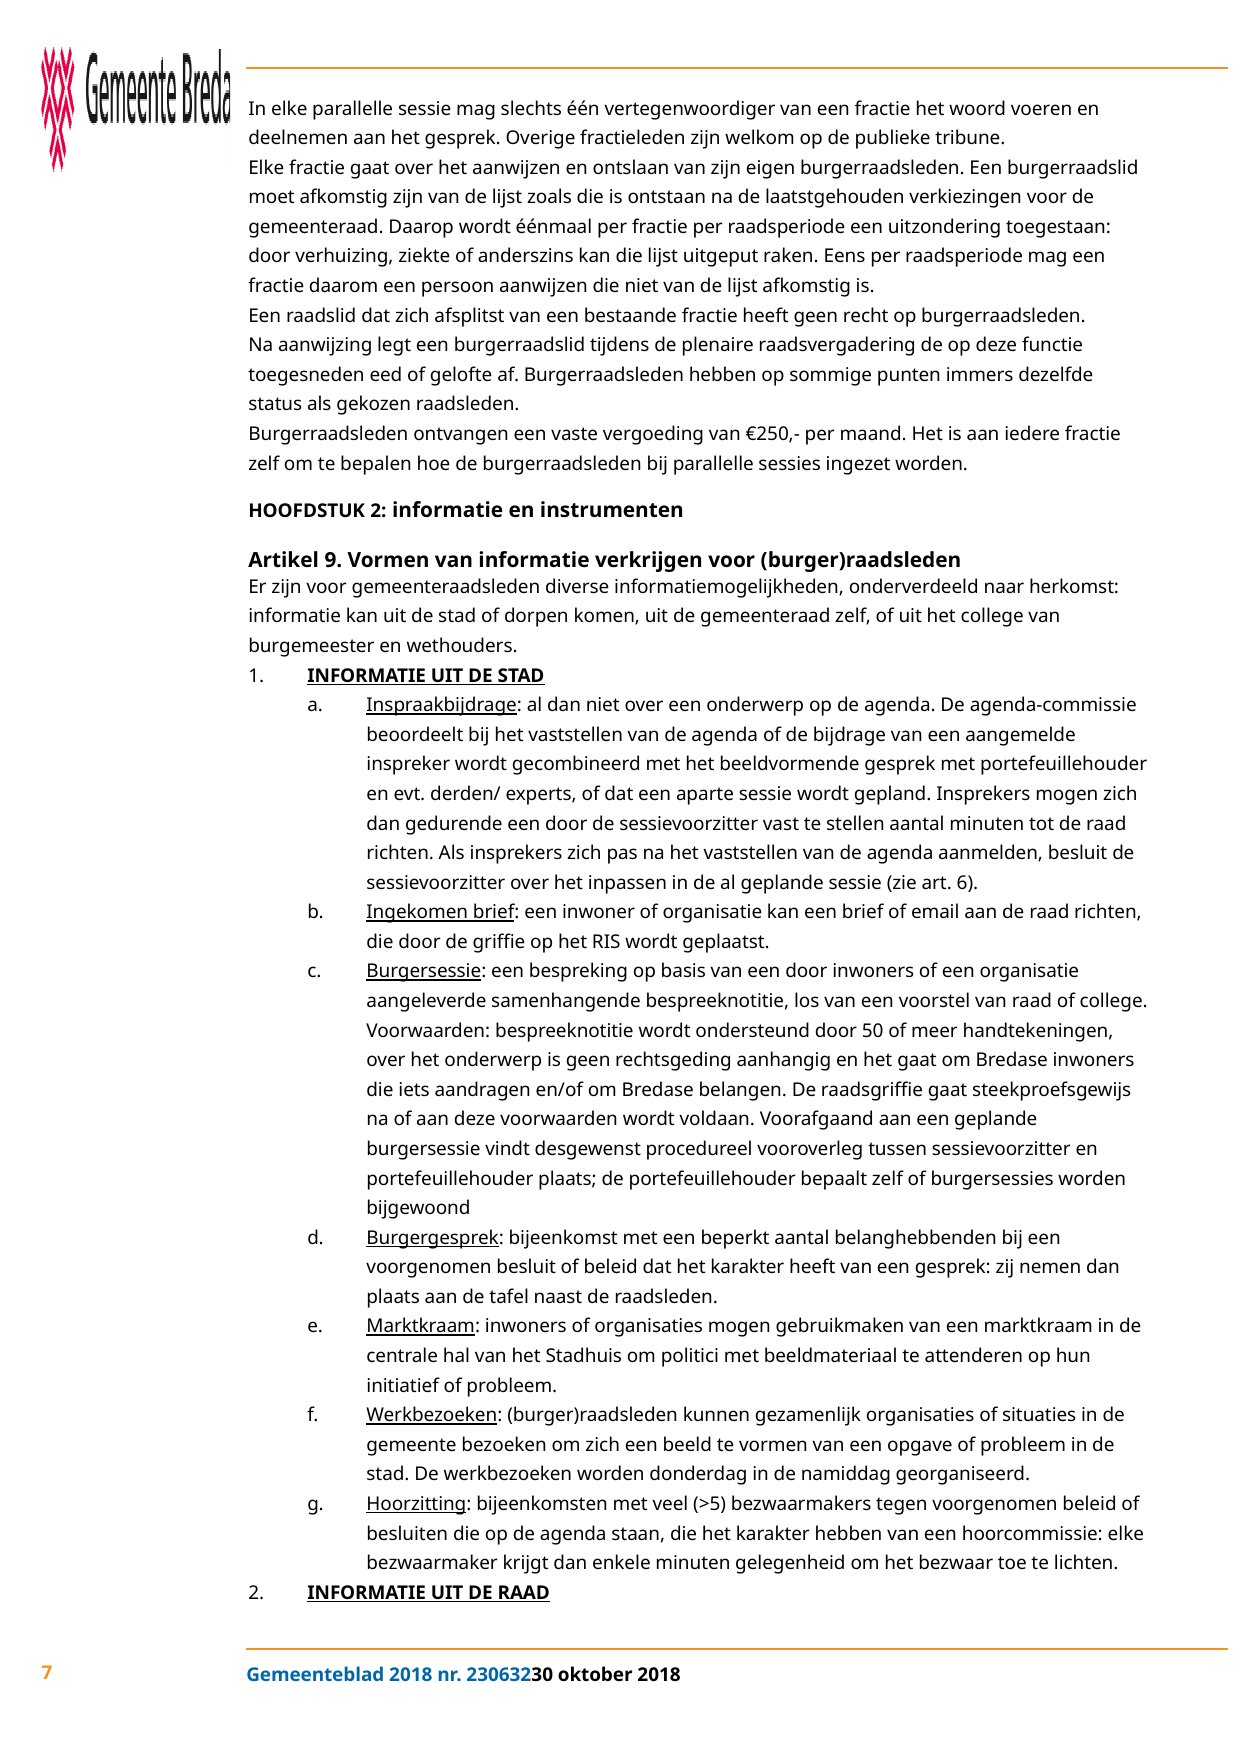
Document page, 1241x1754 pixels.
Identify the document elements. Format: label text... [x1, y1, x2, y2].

text Er zijn voor gemeenteraadsleden diverse informatiemogelijkheden, onderverdeeld naar herkomst: informatie kan uit de stad of dorpen komen, uit de gemeenteraad zelf, of uit het college van burgemeester en wethouders. [248, 573, 1152, 658]
text Een raadslid dat zich afsplitst van een bestaande fractie heeft geen recht op burgerraadsleden. [248, 302, 1152, 328]
list Hoorzitting: bijeenkomsten met veel (>5) bezwaarmakers tegen voorgenomen beleid of besluiten die op de agenda staan, die het karakter hebben van een hoorcommissie: elke bezwaarmaker krijgt dan enkele minuten gelegenheid om het bezwaar toe te lichten. [307, 1490, 1152, 1575]
picture [41, 47, 231, 172]
list Burgersessie: een bespreking op basis van een door inwoners of een organisatie aangeleverde samenhangende bespreeknotitie, los van een voorstel van raad of college. Voorwaarden: bespreeknotitie wordt ondersteund door 50 of meer handtekeningen, over het onderwerp is geen rechtsgeding aanhangig en het gaat om Bredase inwoners die iets aandragen en/of om Bredase belangen. De raadsgriffie gaat steekproefsgewijs na of aan deze voorwaarden wordt voldaan. Voorafgaand aan een geplande burgersessie vindt desgewenst procedureel vooroverleg tussen sessievoorzitter en portefeuillehouder plaats; de portefeuillehouder bepaalt zelf of burgersessies worden bijgewoond [307, 958, 1152, 1220]
list Ingekomen brief: een inwoner of organisatie kan een brief of email aan de raad richten, die door de griffie op het RIS wordt geplaatst. [307, 898, 1152, 954]
list INFORMATIE UIT DE STAD [248, 662, 1152, 688]
text Artikel 9. Vormen van informatie verkrijgen voor (burger)raadsleden [248, 545, 1152, 573]
text In elke parallelle sessie mag slechts één vertegenwoordiger van een fractie het woord voeren en deelnemen aan het gesprek. Overige fractieleden zijn welkom op de publieke tribune. [248, 95, 1152, 150]
list Werkbezoeken: (burger)raadsleden kunnen gezamenlijk organisaties of situaties in de gemeente bezoeken om zich een beeld te vormen van een opgave of probleem in de stad. De werkbezoeken worden donderdag in de namiddag georganiseerd. [307, 1401, 1152, 1486]
list Burgergesprek: bijeenkomst met een beperkt aantal belanghebbenden bij een voorgenomen besluit of beleid dat het karakter heeft van een gesprek: zij nemen dan plaats aan de tafel naast de raadsleden. [307, 1224, 1152, 1309]
text Elke fractie gaat over het aanwijzen en ontslaan van zijn eigen burgerraadsleden. Een burgerraadslid moet afkomstig zijn van de lijst zoals die is ontstaan na de laatstgehouden verkiezingen voor de gemeenteraad. Daarop wordt éénmaal per fractie per raadsperiode een uitzondering toegestaan: door verhuizing, ziekte of anderszins kan die lijst uitgeput raken. Eens per raadsperiode mag een fractie daarom een persoon aanwijzen die niet van de lijst afkomstig is. [248, 154, 1152, 298]
text Na aanwijzing legt een burgerraadslid tijdens de plenaire raadsvergadering de op deze functie toegesneden eed of gelofte af. Burgerraadsleden hebben op sommige punten immers dezelfde status als gekozen raadsleden. [248, 331, 1152, 416]
text Burgerraadsleden ontvangen een vaste vergoeding van €250,- per maand. Het is aan iedere fractie zelf om te bepalen hoe de burgerraadsleden bij parallelle sessies ingezet worden. [248, 420, 1152, 476]
list Marktkraam: inwoners of organisaties mogen gebruikmaken van een marktkraam in de centrale hal van het Stadhuis om politici met beeldmateriaal te attenderen op hun initiatief of probleem. [307, 1313, 1152, 1398]
list Inspraakbijdrage: al dan niet over een onderwerp op de agenda. De agenda-commissie beoordeelt bij het vaststellen van de agenda of de bijdrage van een aangemelde inspreker wordt gecombineerd met het beeldvormende gesprek met portefeuillehouder en evt. derden/ experts, of dat een aparte sessie wordt gepland. Insprekers mogen zich dan gedurende een door de sessievoorzitter vast te stellen aantal minuten tot de raad richten. Als insprekers zich pas na het vaststellen van de agenda aanmelden, besluit de sessievoorzitter over het inpassen in de al geplande sessie (zie art. 6). [307, 691, 1152, 895]
text HOOFDSTUK 2: informatie en instrumenten [248, 495, 1152, 524]
list INFORMATIE UIT DE RAAD [248, 1579, 1152, 1605]
